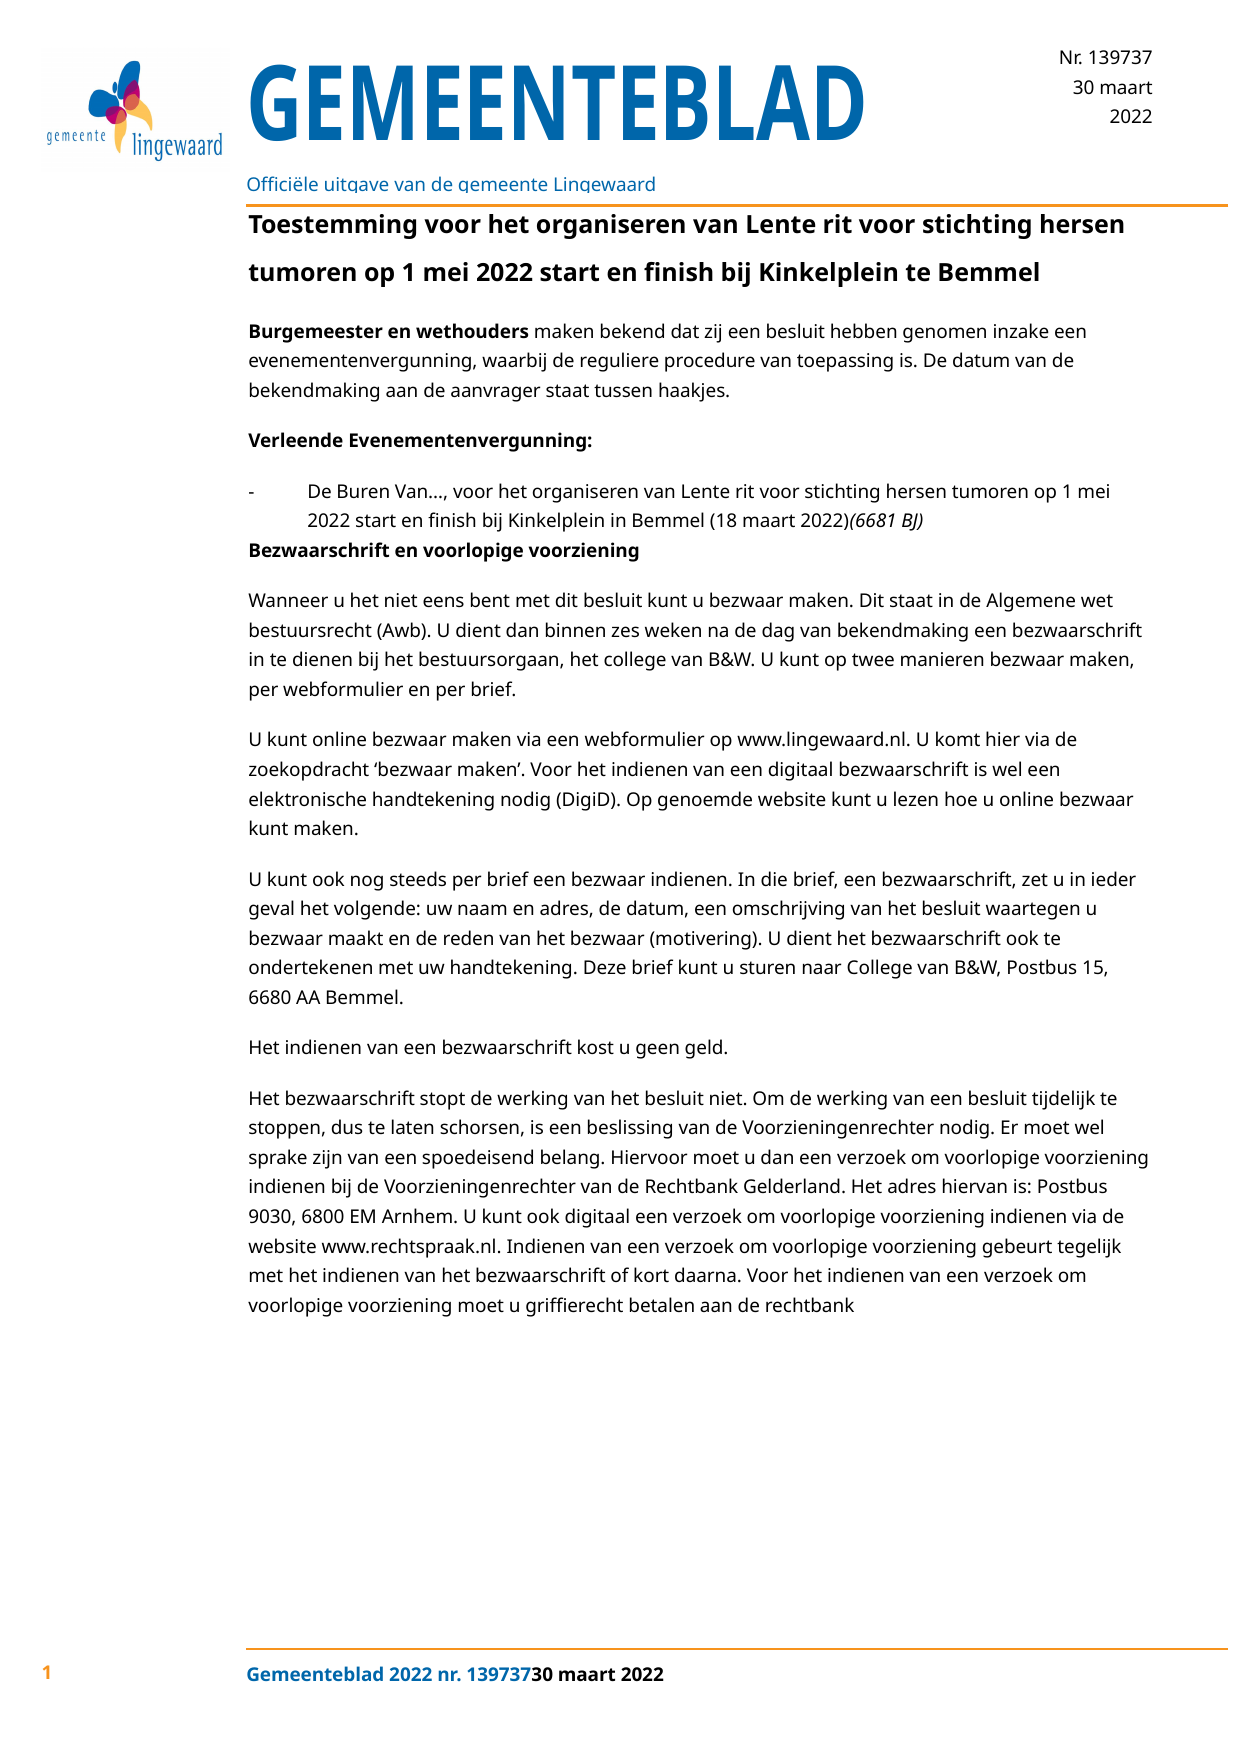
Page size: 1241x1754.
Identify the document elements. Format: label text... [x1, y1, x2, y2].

text U kunt ook nog steeds per brief een bezwaar indienen. In die brief, een bezwaarschrift, zet u in ieder geval het volgende: uw naam en adres, de datum, een omschrijving van het besluit waartegen u bezwaar maakt en de reden van het bezwaar (motivering). U dient het bezwaarschrift ook te ondertekenen met uw handtekening. Deze brief kunt u sturen naar College van B&W, Postbus 15, 6680 AA Bemmel. [248, 866, 1152, 1010]
text Het bezwaarschrift stopt de werking van het besluit niet. Om de werking van een besluit tijdelijk te stoppen, dus te laten schorsen, is een beslissing van de Voorzieningenrechter nodig. Er moet wel sprake zijn van een spoedeisend belang. Hiervoor moet u dan een verzoek om voorlopige voorziening indienen bij de Voorzieningenrechter van de Rechtbank Gelderland. Het adres hiervan is: Postbus 9030, 6800 EM Arnhem. U kunt ook digitaal een verzoek om voorlopige voorziening indienen via de website www.rechtspraak.nl. Indienen van een verzoek om voorlopige voorziening gebeurt tegelijk met het indienen van het bezwaarschrift of kort daarna. Voor het indienen van een verzoek om voorlopige voorziening moet u griffierecht betalen aan de rechtbank [248, 1085, 1152, 1318]
text Het indienen van een bezwaarschrift kost u geen geld. [248, 1034, 1152, 1060]
text U kunt online bezwaar maken via een webformulier op www.lingewaard.nl. U komt hier via de zoekopdracht ‘bezwaar maken’. Voor het indienen van een digitaal bezwaarschrift is wel een elektronische handtekening nodig (DigiD). Op genoemde website kunt u lezen hoe u online bezwaar kunt maken. [248, 727, 1152, 841]
text Toestemming voor het organiseren van Lente rit voor stichting hersen tumoren op 1 mei 2022 start en finish bij Kinkelplein te Bemmel [248, 207, 1152, 288]
picture [41, 47, 231, 172]
text Burgemeester en wethouders maken bekend dat zij een besluit hebben genomen inzake een evenementenvergunning, waarbij de reguliere procedure van toepassing is. De datum van de bekendmaking aan de aanvrager staat tussen haakjes. [248, 318, 1152, 403]
text Verleende Evenementenvergunning: [248, 427, 1152, 453]
text Bezwaarschrift en voorlopige voorziening [248, 537, 1152, 563]
text Wanneer u het niet eens bent met dit besluit kunt u bezwaar maken. Dit staat in de Algemene wet bestuursrecht (Awb). U dient dan binnen zes weken na de dag van bekendmaking een bezwaarschrift in te dienen bij het bestuursorgaan, het college van B&W. U kunt op twee manieren bezwaar maken, per webformulier en per brief. [248, 587, 1152, 702]
list De Buren Van…, voor het organiseren van Lente rit voor stichting hersen tumoren op 1 mei 2022 start en finish bij Kinkelplein in Bemmel (18 maart 2022)(6681 BJ) [248, 478, 1152, 533]
